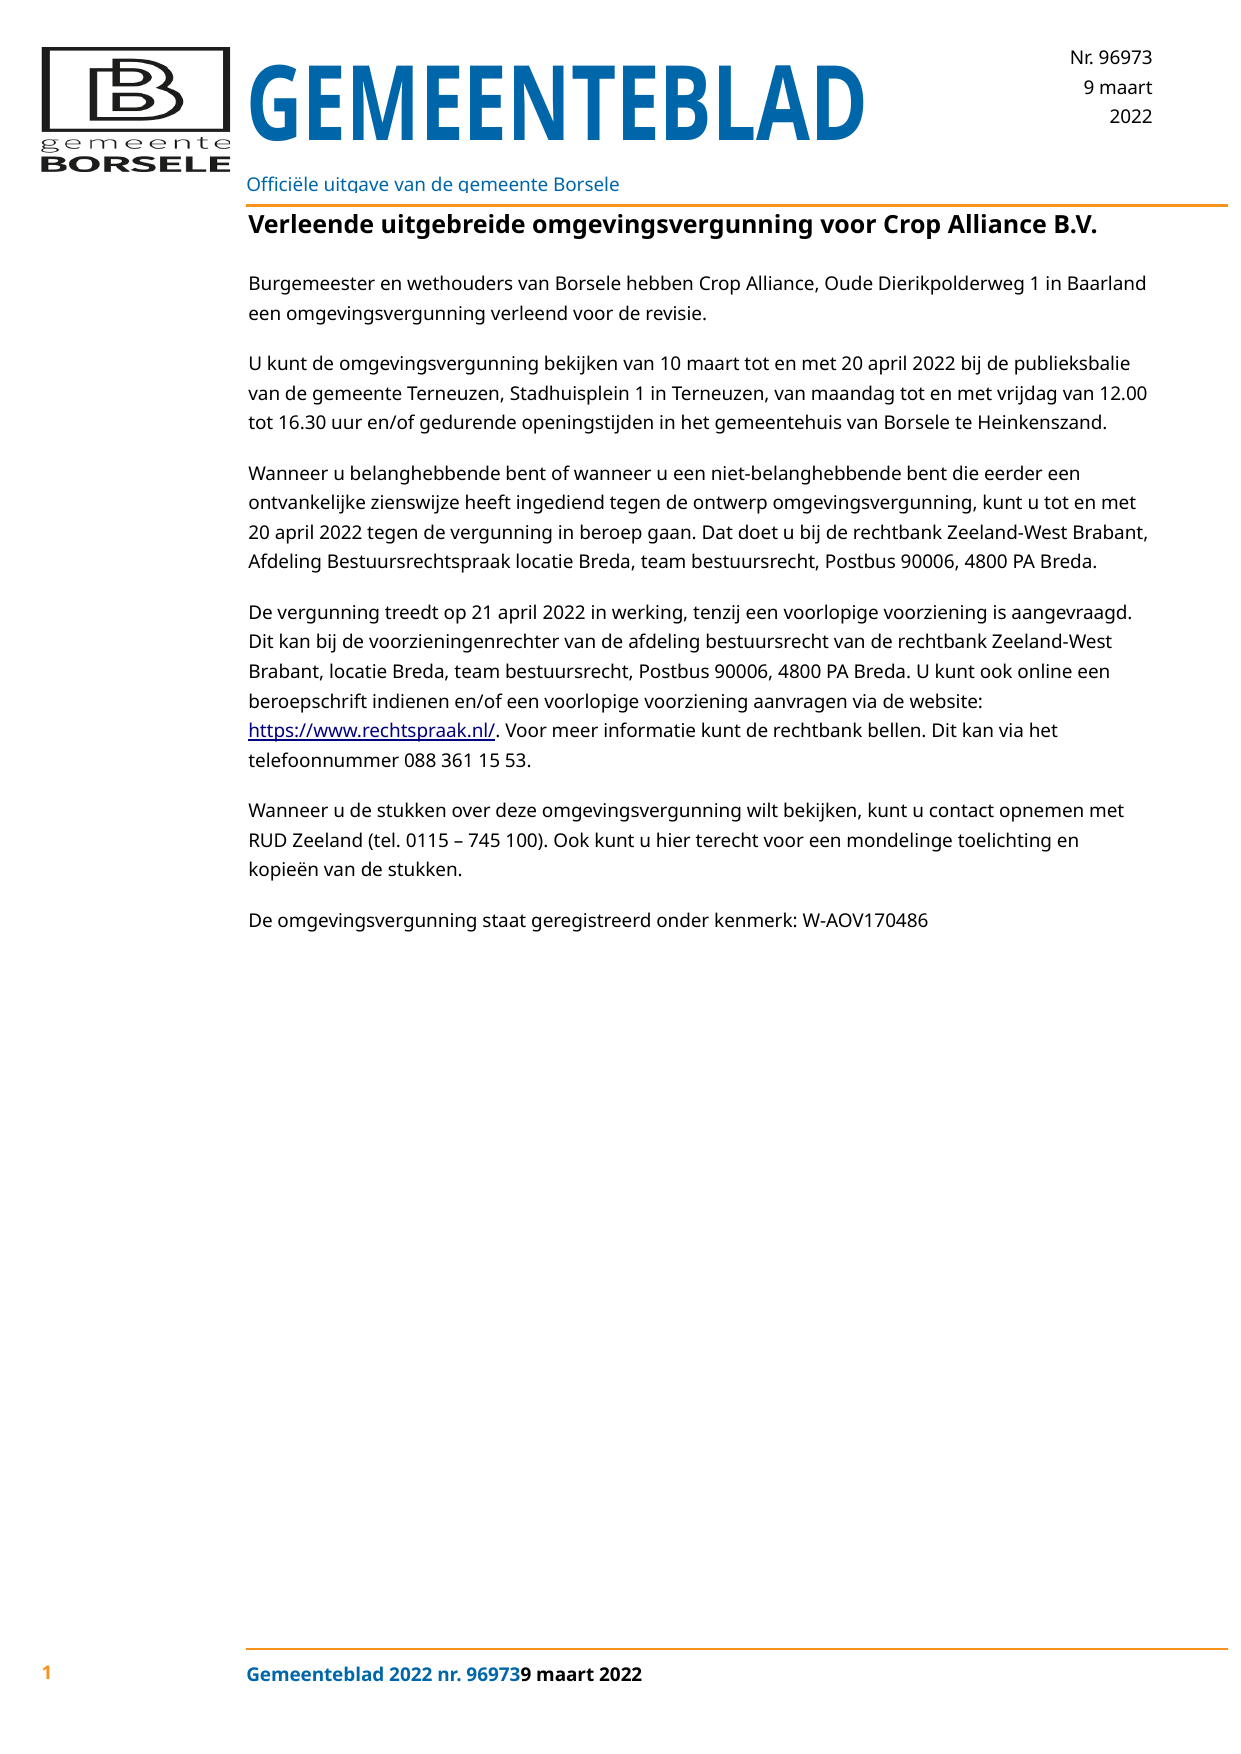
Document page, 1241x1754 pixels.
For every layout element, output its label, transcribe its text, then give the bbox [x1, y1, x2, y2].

picture [41, 47, 231, 172]
text De vergunning treedt op 21 april 2022 in werking, tenzij een voorlopige voorziening is aangevraagd. Dit kan bij de voorzieningenrechter van de afdeling bestuursrecht van de rechtbank Zeeland-West Brabant, locatie Breda, team bestuursrecht, Postbus 90006, 4800 PA Breda. U kunt ook online een beroepschrift indienen en/of een voorlopige voorziening aanvragen via de website: https://www.rechtspraak.nl/. Voor meer informatie kunt de rechtbank bellen. Dit kan via het telefoonnummer 088 361 15 53. [248, 599, 1152, 773]
text Wanneer u belanghebbende bent of wanneer u een niet-belanghebbende bent die eerder een ontvankelijke zienswijze heeft ingediend tegen de ontwerp omgevingsvergunning, kunt u tot en met 20 april 2022 tegen de vergunning in beroep gaan. Dat doet u bij de rechtbank Zeeland-West Brabant, Afdeling Bestuursrechtspraak locatie Breda, team bestuursrecht, Postbus 90006, 4800 PA Breda. [248, 460, 1152, 574]
text Wanneer u de stukken over deze omgevingsvergunning wilt bekijken, kunt u contact opnemen met RUD Zeeland (tel. 0115 – 745 100). Ook kunt u hier terecht voor een mondelinge toelichting en kopieën van de stukken. [248, 797, 1152, 882]
text Burgemeester en wethouders van Borsele hebben Crop Alliance, Oude Dierikpolderweg 1 in Baarland een omgevingsvergunning verleend voor de revisie. [248, 270, 1152, 326]
text De omgevingsvergunning staat geregistreerd onder kenmerk: W-AOV170486 [248, 907, 1152, 933]
text U kunt de omgevingsvergunning bekijken van 10 maart tot en met 20 april 2022 bij de publieksbalie van de gemeente Terneuzen, Stadhuisplein 1 in Terneuzen, van maandag tot en met vrijdag van 12.00 tot 16.30 uur en/of gedurende openingstijden in het gemeentehuis van Borsele te Heinkenszand. [248, 350, 1152, 435]
text Verleende uitgebreide omgevingsvergunning voor Crop Alliance B.V. [248, 207, 1152, 241]
